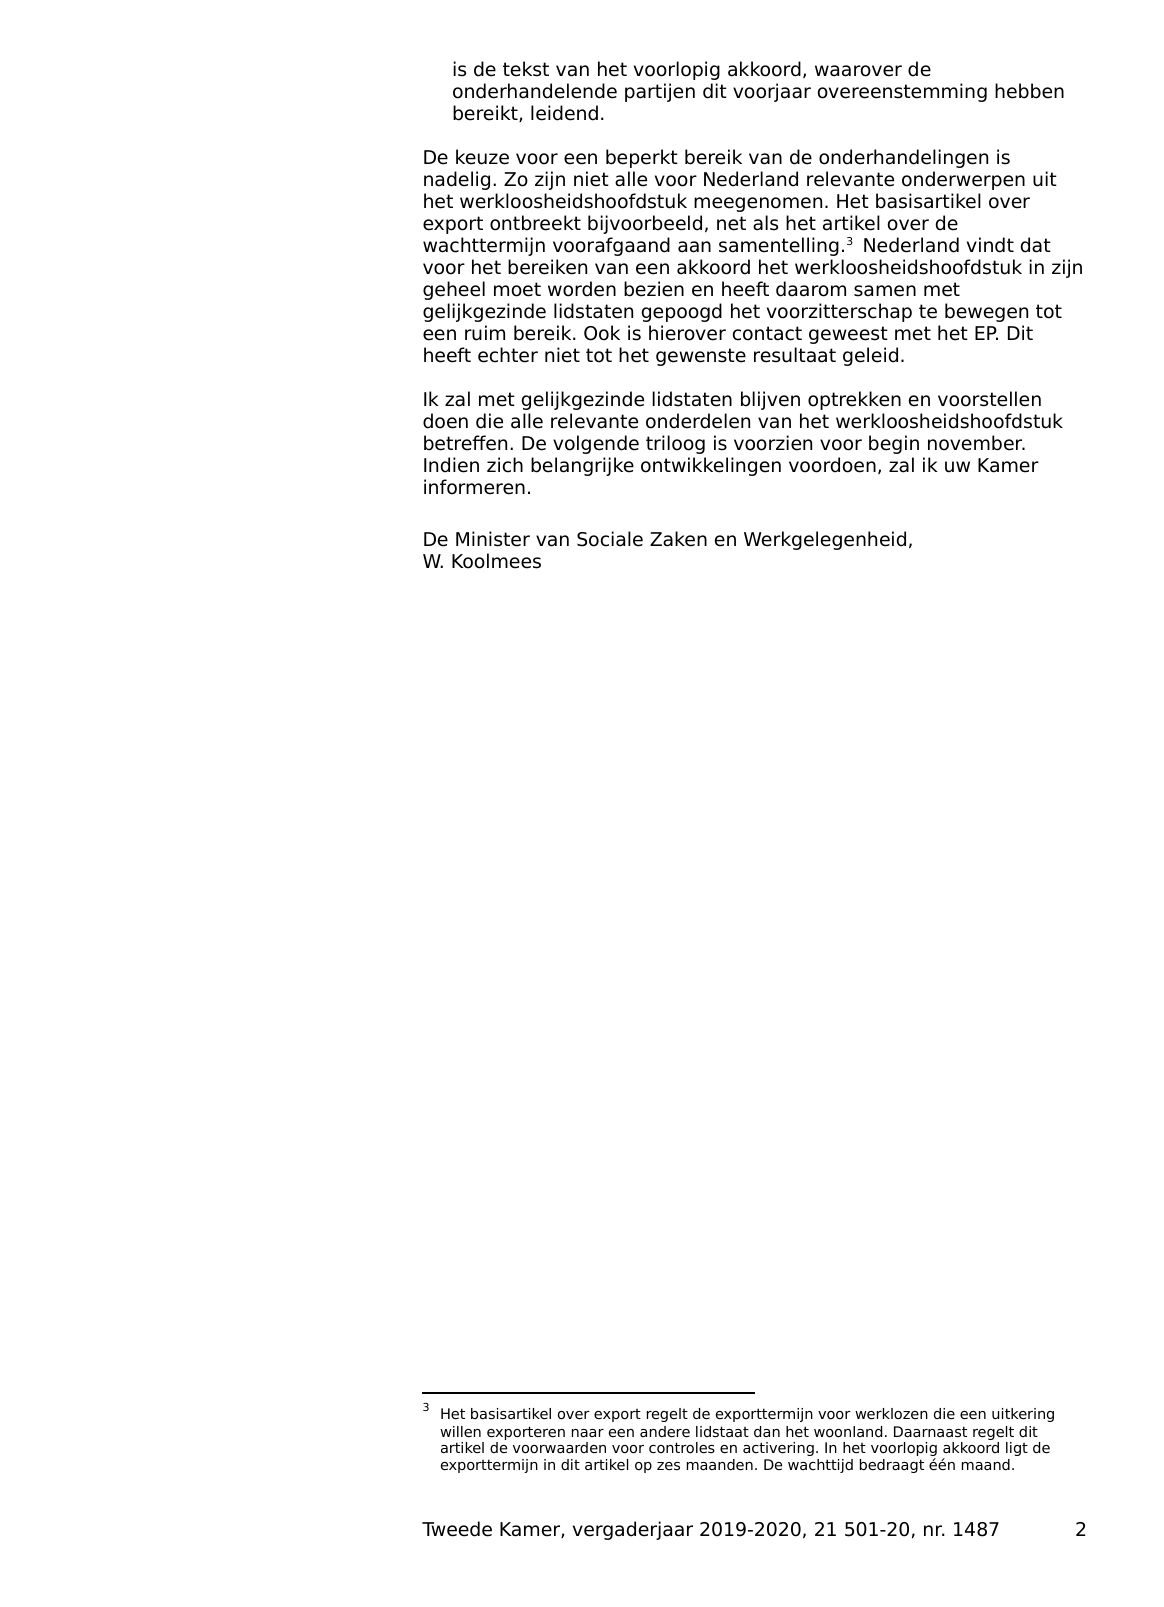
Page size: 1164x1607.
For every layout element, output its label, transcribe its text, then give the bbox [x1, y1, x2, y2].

text Ik zal met gelijkgezinde lidstaten blijven optrekken en voorstellen doen die alle relevante onderdelen van het werkloosheidshoofdstuk betreffen. De volgende triloog is voorzien voor begin november. Indien zich belangrijke ontwikkelingen voordoen, zal ik uw Kamer informeren. [422, 389, 1087, 499]
text Het basisartikel over export regelt de exporttermijn voor werklozen die een uitkering willen exporteren naar een andere lidstaat dan het woonland. Daarnaast regelt dit artikel de voorwaarden voor controles en activering. In het voorlopig akkoord ligt de exporttermijn in dit artikel op zes maanden. De wachttijd bedraagt één maand. [422, 1402, 1087, 1474]
text is de tekst van het voorlopig akkoord, waarover de onderhandelende partijen dit voorjaar overeenstemming hebben bereikt, leidend. [422, 59, 1087, 125]
text De keuze voor een beperkt bereik van de onderhandelingen is nadelig. Zo zijn niet alle voor Nederland relevante onderwerpen uit het werkloosheidshoofdstuk meegenomen. Het basisartikel over export ontbreekt bijvoorbeeld, net als het artikel over de wachttermijn voorafgaand aan samentelling. Nederland vindt dat voor het bereiken van een akkoord het werkloosheidshoofdstuk in zijn geheel moet worden bezien en heeft daarom samen met gelijkgezinde lidstaten gepoogd het voorzitterschap te bewegen tot een ruim bereik. Ook is hierover contact geweest met het EP. Dit heeft echter niet tot het gewenste resultaat geleid. [422, 147, 1087, 367]
text De Minister van Sociale Zaken en Werkgelegenheid, W. Koolmees [422, 529, 1087, 573]
